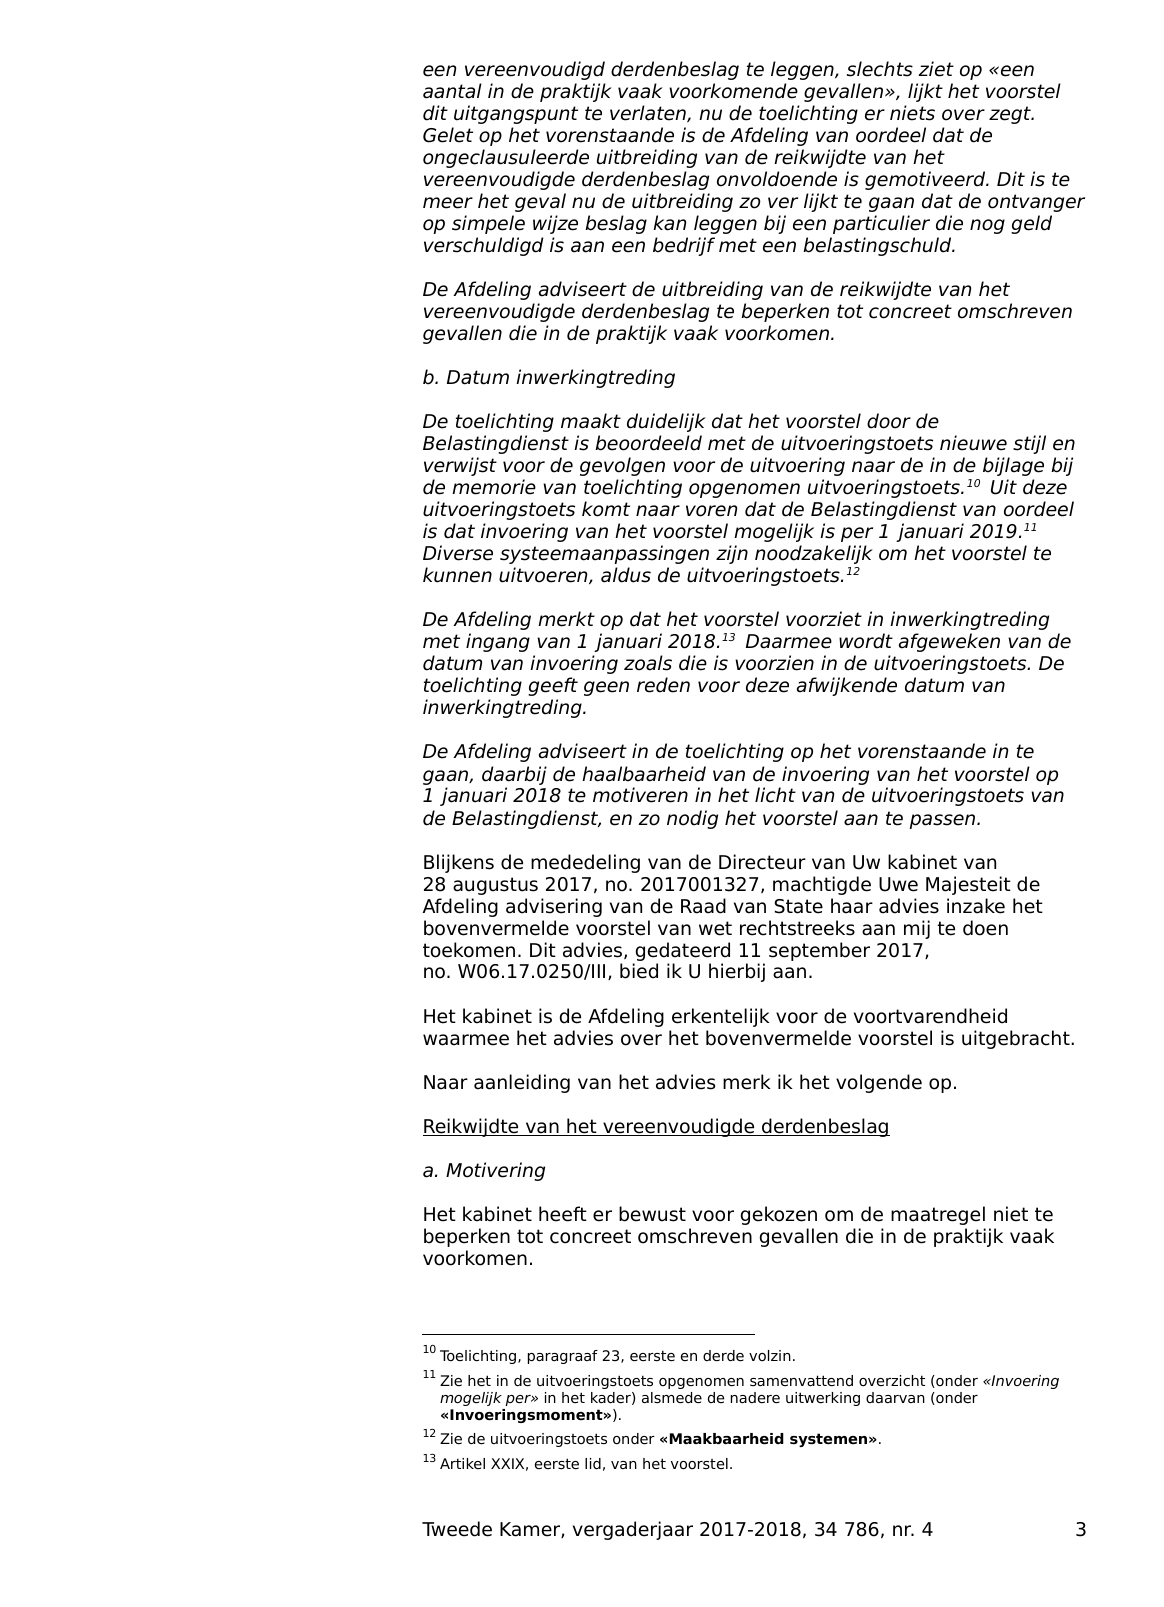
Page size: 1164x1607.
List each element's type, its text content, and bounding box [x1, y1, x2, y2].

subtitle b. Datum inwerkingtreding [422, 367, 1087, 389]
text Naar aanleiding van het advies merk ik het volgende op. [422, 1072, 1087, 1094]
text De Afdeling merkt op dat het voorstel voorziet in inwerkingtreding met ingang van 1 januari 2018. Daarmee wordt afgeweken van de datum van invoering zoals die is voorzien in de uitvoeringstoets. De toelichting geeft geen reden voor deze afwijkende datum van inwerkingtreding. [422, 609, 1087, 719]
text Artikel XXIX, eerste lid, van het voorstel. [422, 1452, 1087, 1474]
text Blijkens de mededeling van de Directeur van Uw kabinet van 28 augustus 2017, no. 2017001327, machtigde Uwe Majesteit de Afdeling advisering van de Raad van State haar advies inzake het bovenvermelde voorstel van wet rechtstreeks aan mij te doen toekomen. Dit advies, gedateerd 11 september 2017, no. W06.17.0250/III, bied ik U hierbij aan. [422, 852, 1087, 983]
text Gelet op het vorenstaande is de Afdeling van oordeel dat de ongeclausuleerde uitbreiding van de reikwijdte van het vereenvoudigde derdenbeslag onvoldoende is gemotiveerd. Dit is te meer het geval nu de uitbreiding zo ver lijkt te gaan dat de ontvanger op simpele wijze beslag kan leggen bij een particulier die nog geld verschuldigd is aan een bedrijf met een belastingschuld. [422, 125, 1087, 257]
text De Afdeling adviseert de uitbreiding van de reikwijdte van het vereenvoudigde derdenbeslag te beperken tot concreet omschreven gevallen die in de praktijk vaak voorkomen. [422, 279, 1087, 345]
text De toelichting maakt duidelijk dat het voorstel door de Belastingdienst is beoordeeld met de uitvoeringstoets nieuwe stijl en verwijst voor de gevolgen voor de uitvoering naar de in de bijlage bij de memorie van toelichting opgenomen uitvoeringstoets. Uit deze uitvoeringstoets komt naar voren dat de Belastingdienst van oordeel is dat invoering van het voorstel mogelijk is per 1 januari 2019. Diverse systeemaanpassingen zijn noodzakelijk om het voorstel te kunnen uitvoeren, aldus de uitvoeringstoets. [422, 411, 1087, 587]
text Toelichting, paragraaf 23, eerste en derde volzin. [422, 1343, 1087, 1366]
text De Afdeling adviseert in de toelichting op het vorenstaande in te gaan, daarbij de haalbaarheid van de invoering van het voorstel op 1 januari 2018 te motiveren in het licht van de uitvoeringstoets van de Belastingdienst, en zo nodig het voorstel aan te passen. [422, 741, 1087, 829]
subtitle a. Motivering [422, 1160, 1087, 1182]
text Het kabinet heeft er bewust voor gekozen om de maatregel niet te beperken tot concreet omschreven gevallen die in de praktijk vaak voorkomen. [422, 1204, 1087, 1270]
text Zie het in de uitvoeringstoets opgenomen samenvattend overzicht (onder «Invoering mogelijk per» in het kader) alsmede de nadere uitwerking daarvan (onder «Invoeringsmoment»). [422, 1368, 1087, 1424]
subtitle Reikwijdte van het vereenvoudigde derdenbeslag [422, 1116, 1087, 1138]
text een vereenvoudigd derdenbeslag te leggen, slechts ziet op «een aantal in de praktijk vaak voorkomende gevallen», lijkt het voorstel dit uitgangspunt te verlaten, nu de toelichting er niets over zegt. [422, 59, 1087, 125]
text Het kabinet is de Afdeling erkentelijk voor de voortvarendheid waarmee het advies over het bovenvermelde voorstel is uitgebracht. [422, 1006, 1087, 1049]
text Zie de uitvoeringstoets onder «Maakbaarheid systemen». [422, 1427, 1087, 1449]
